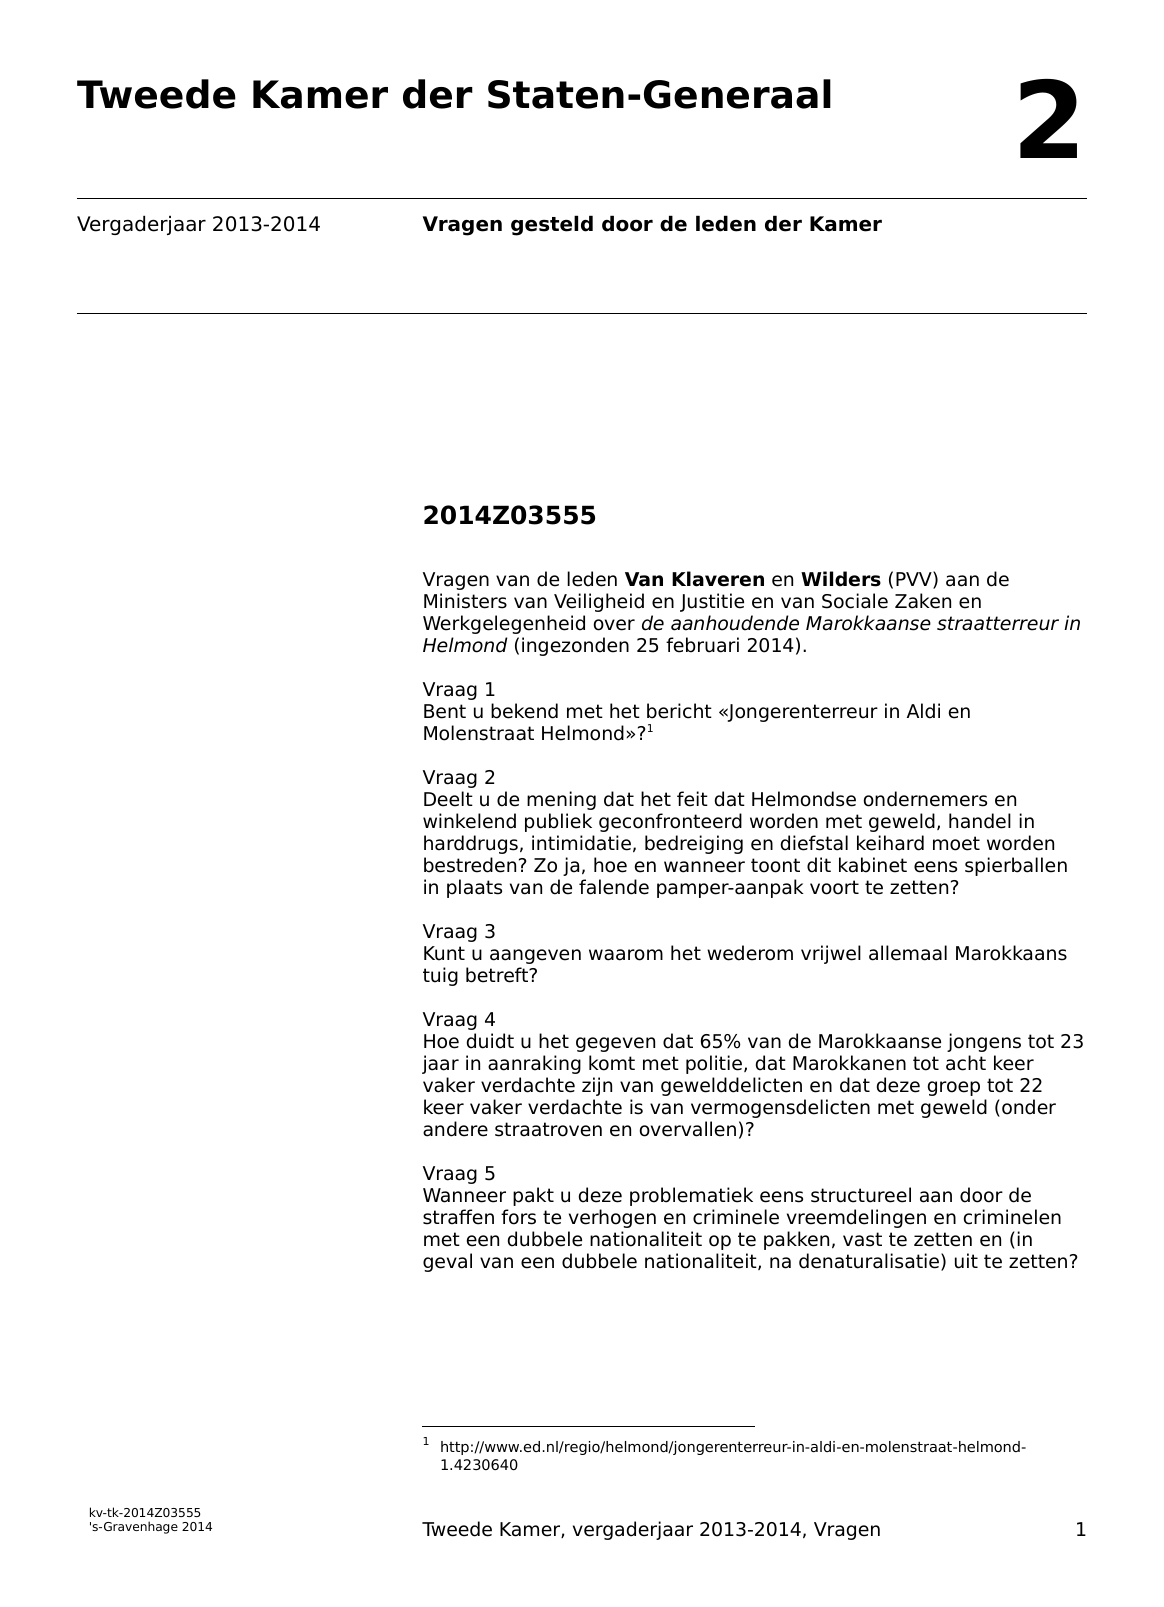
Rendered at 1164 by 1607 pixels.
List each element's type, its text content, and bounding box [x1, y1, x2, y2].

table_header Tweede Kamer der Staten-Generaal [77, 59, 886, 198]
text http://www.ed.nl/regio/helmond/jongerenterreur-in-aldi-en-molenstraat-helmond-1.4230640 [422, 1435, 1087, 1474]
table_cell Vergaderjaar 2013-2014 [77, 199, 422, 313]
table_header 2 [886, 59, 1087, 198]
text kv-tk-2014Z03555 [88, 1506, 323, 1520]
text Bent u bekend met het bericht «Jongerenterreur in Aldi en Molenstraat Helmond»? [422, 701, 1087, 745]
text Vraag 4 [422, 1009, 1087, 1031]
text 's-Gravenhage 2014 [88, 1520, 323, 1534]
table_cell Vragen gesteld door de leden der Kamer [422, 199, 1087, 313]
text Hoe duidt u het gegeven dat 65% van de Marokkaanse jongens tot 23 jaar in aanraking komt met politie, dat Marokkanen tot acht keer vaker verdachte zijn van gewelddelicten en dat deze groep tot 22 keer vaker verdachte is van vermogensdelicten met geweld (onder andere straatroven en overvallen)? [422, 1031, 1087, 1141]
text Vragen van de leden Van Klaveren en Wilders (PVV) aan de Ministers van Veiligheid en Justitie en van Sociale Zaken en Werkgelegenheid over de aanhoudende Marokkaanse straatterreur in Helmond (ingezonden 25 februari 2014). [422, 569, 1087, 657]
text Vraag 3 [422, 921, 1087, 943]
text Vraag 5 [422, 1163, 1087, 1185]
text Deelt u de mening dat het feit dat Helmondse ondernemers en winkelend publiek geconfronteerd worden met geweld, handel in harddrugs, intimidatie, bedreiging en diefstal keihard moet worden bestreden? Zo ja, hoe en wanneer toont dit kabinet eens spierballen in plaats van de falende pamper-aanpak voort te zetten? [422, 789, 1087, 899]
text Wanneer pakt u deze problematiek eens structureel aan door de straffen fors te verhogen en criminele vreemdelingen en criminelen met een dubbele nationaliteit op te pakken, vast te zetten en (in geval van een dubbele nationaliteit, na denaturalisatie) uit te zetten? [422, 1185, 1087, 1273]
text Vraag 1 [422, 679, 1087, 701]
text Vraag 2 [422, 767, 1087, 789]
text Kunt u aangeven waarom het wederom vrijwel allemaal Marokkaans tuig betreft? [422, 943, 1087, 987]
text 2014Z03555 [422, 501, 1087, 531]
